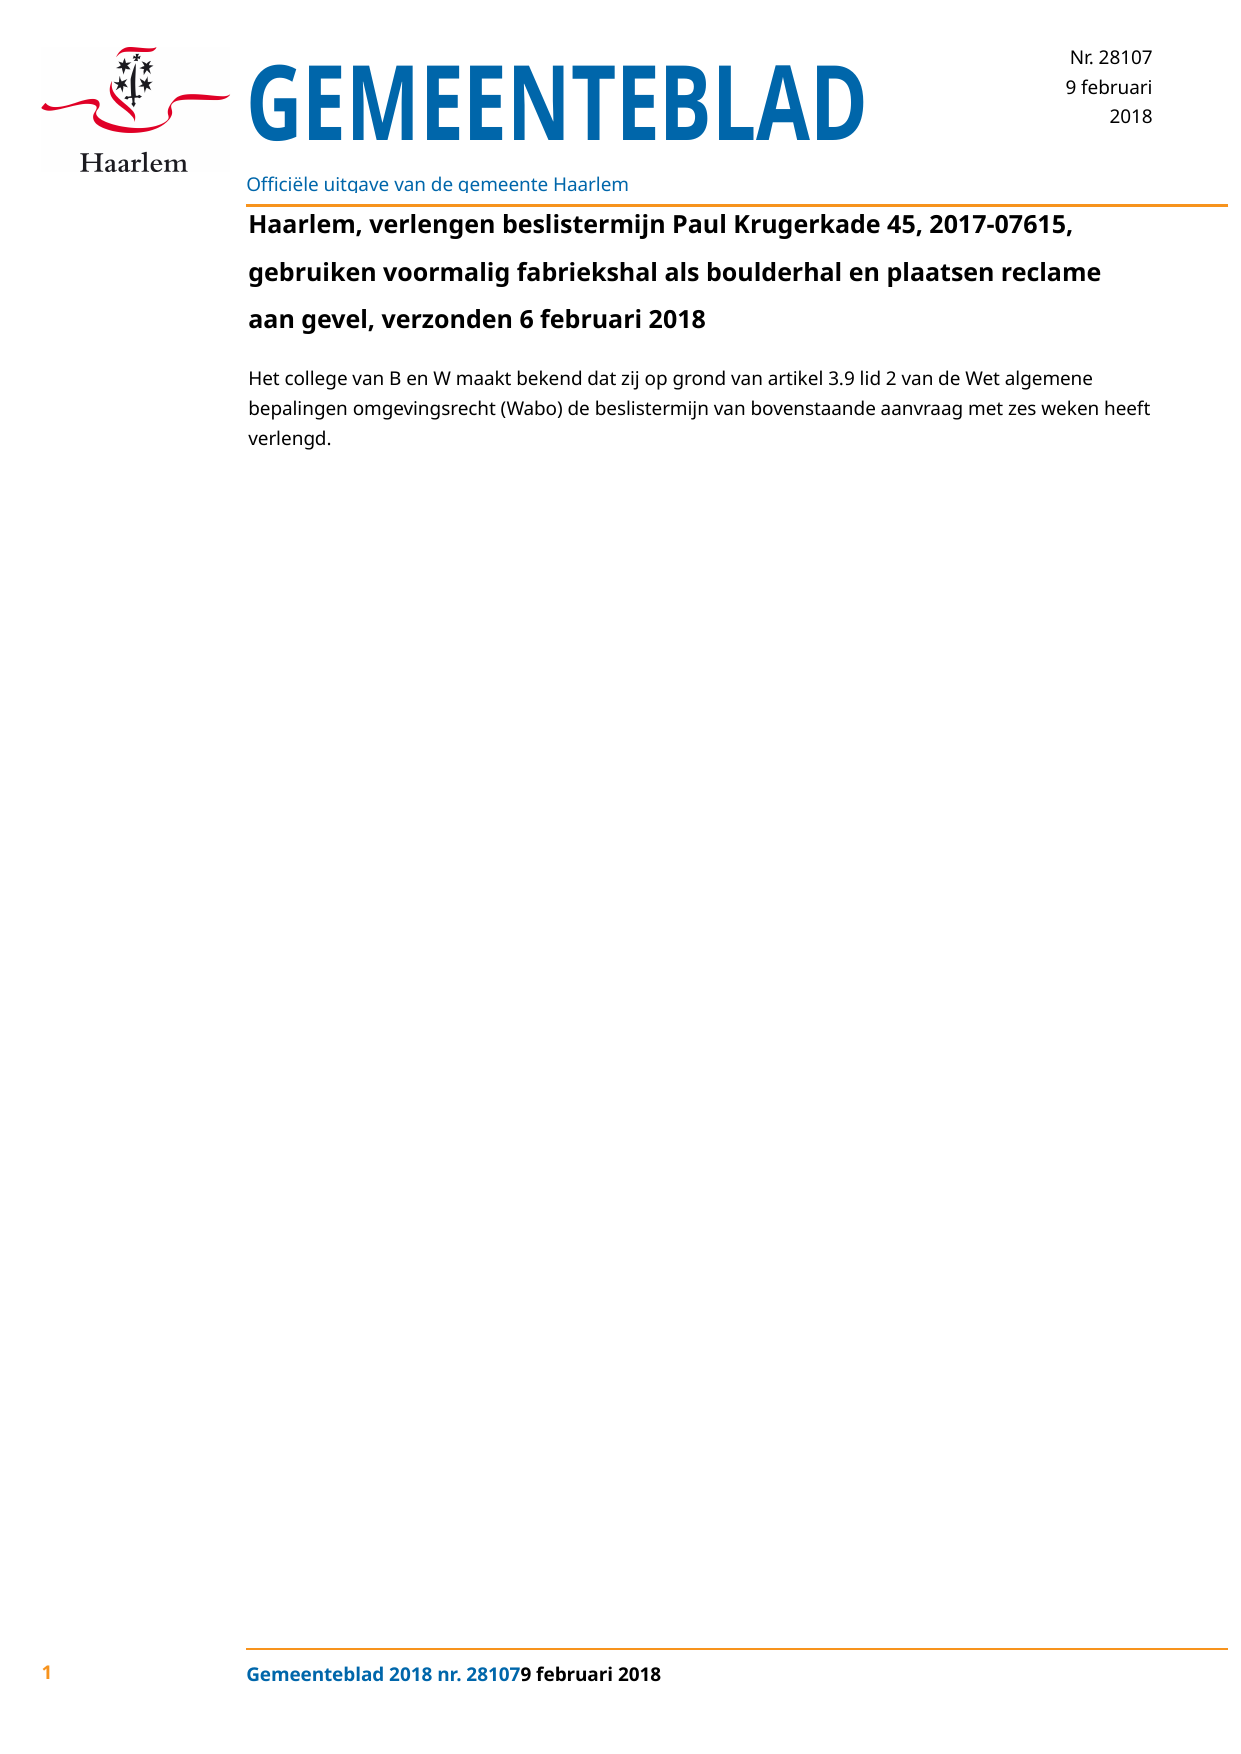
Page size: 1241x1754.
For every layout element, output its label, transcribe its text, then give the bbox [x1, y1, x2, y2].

text Haarlem, verlengen beslistermijn Paul Krugerkade 45, 2017-07615, gebruiken voormalig fabriekshal als boulderhal en plaatsen reclame aan gevel, verzonden 6 februari 2018 [248, 207, 1152, 336]
text Het college van B en W maakt bekend dat zij op grond van artikel 3.9 lid 2 van de Wet algemene bepalingen omgevingsrecht (Wabo) de beslistermijn van bovenstaande aanvraag met zes weken heeft verlengd. [248, 366, 1152, 450]
picture [41, 47, 231, 172]
